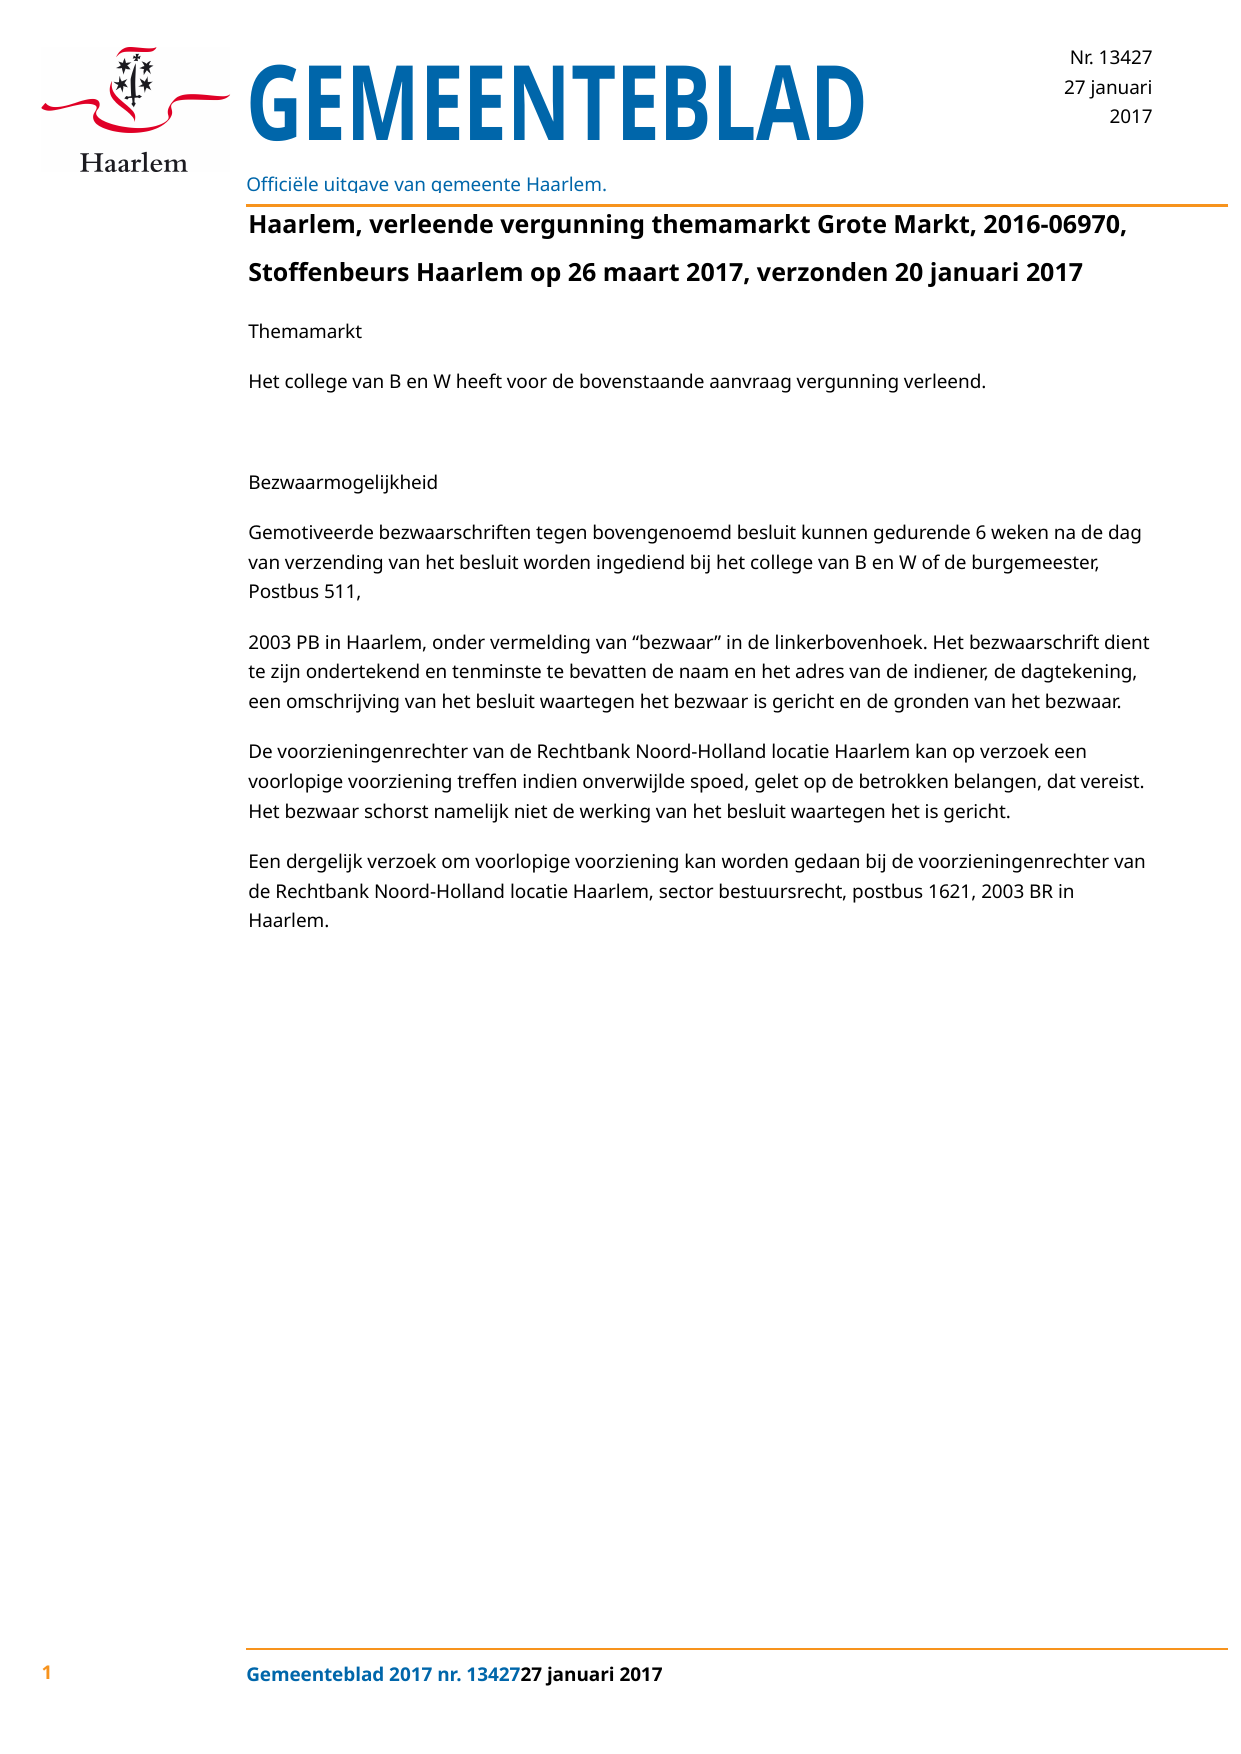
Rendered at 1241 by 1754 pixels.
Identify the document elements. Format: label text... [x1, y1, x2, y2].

text Bezwaarmogelijkheid [248, 469, 1152, 495]
picture [41, 47, 231, 172]
text Haarlem, verleende vergunning themamarkt Grote Markt, 2016-06970, Stoffenbeurs Haarlem op 26 maart 2017, verzonden 20 januari 2017 [248, 207, 1152, 288]
text Het college van B en W heeft voor de bovenstaande aanvraag vergunning verleend. [248, 368, 1152, 394]
text De voorzieningenrechter van de Rechtbank Noord-Holland locatie Haarlem kan op verzoek een voorlopige voorziening treffen indien onverwijlde spoed, gelet op de betrokken belangen, dat vereist. Het bezwaar schorst namelijk niet de werking van het besluit waartegen het is gericht. [248, 739, 1152, 824]
text Gemotiveerde bezwaarschriften tegen bovengenoemd besluit kunnen gedurende 6 weken na de dag van verzending van het besluit worden ingediend bij het college van B en W of de burgemeester, Postbus 511, [248, 519, 1152, 604]
text Themamarkt [248, 318, 1152, 344]
text 2003 PB in Haarlem, onder vermelding van “bezwaar” in de linkerbovenhoek. Het bezwaarschrift dient te zijn ondertekend en tenminste te bevatten de naam en het adres van de indiener, de dagtekening, een omschrijving van het besluit waartegen het bezwaar is gericht en de gronden van het bezwaar. [248, 629, 1152, 714]
text Een dergelijk verzoek om voorlopige voorziening kan worden gedaan bij de voorzieningenrechter van de Rechtbank Noord-Holland locatie Haarlem, sector bestuursrecht, postbus 1621, 2003 BR in Haarlem. [248, 848, 1152, 933]
